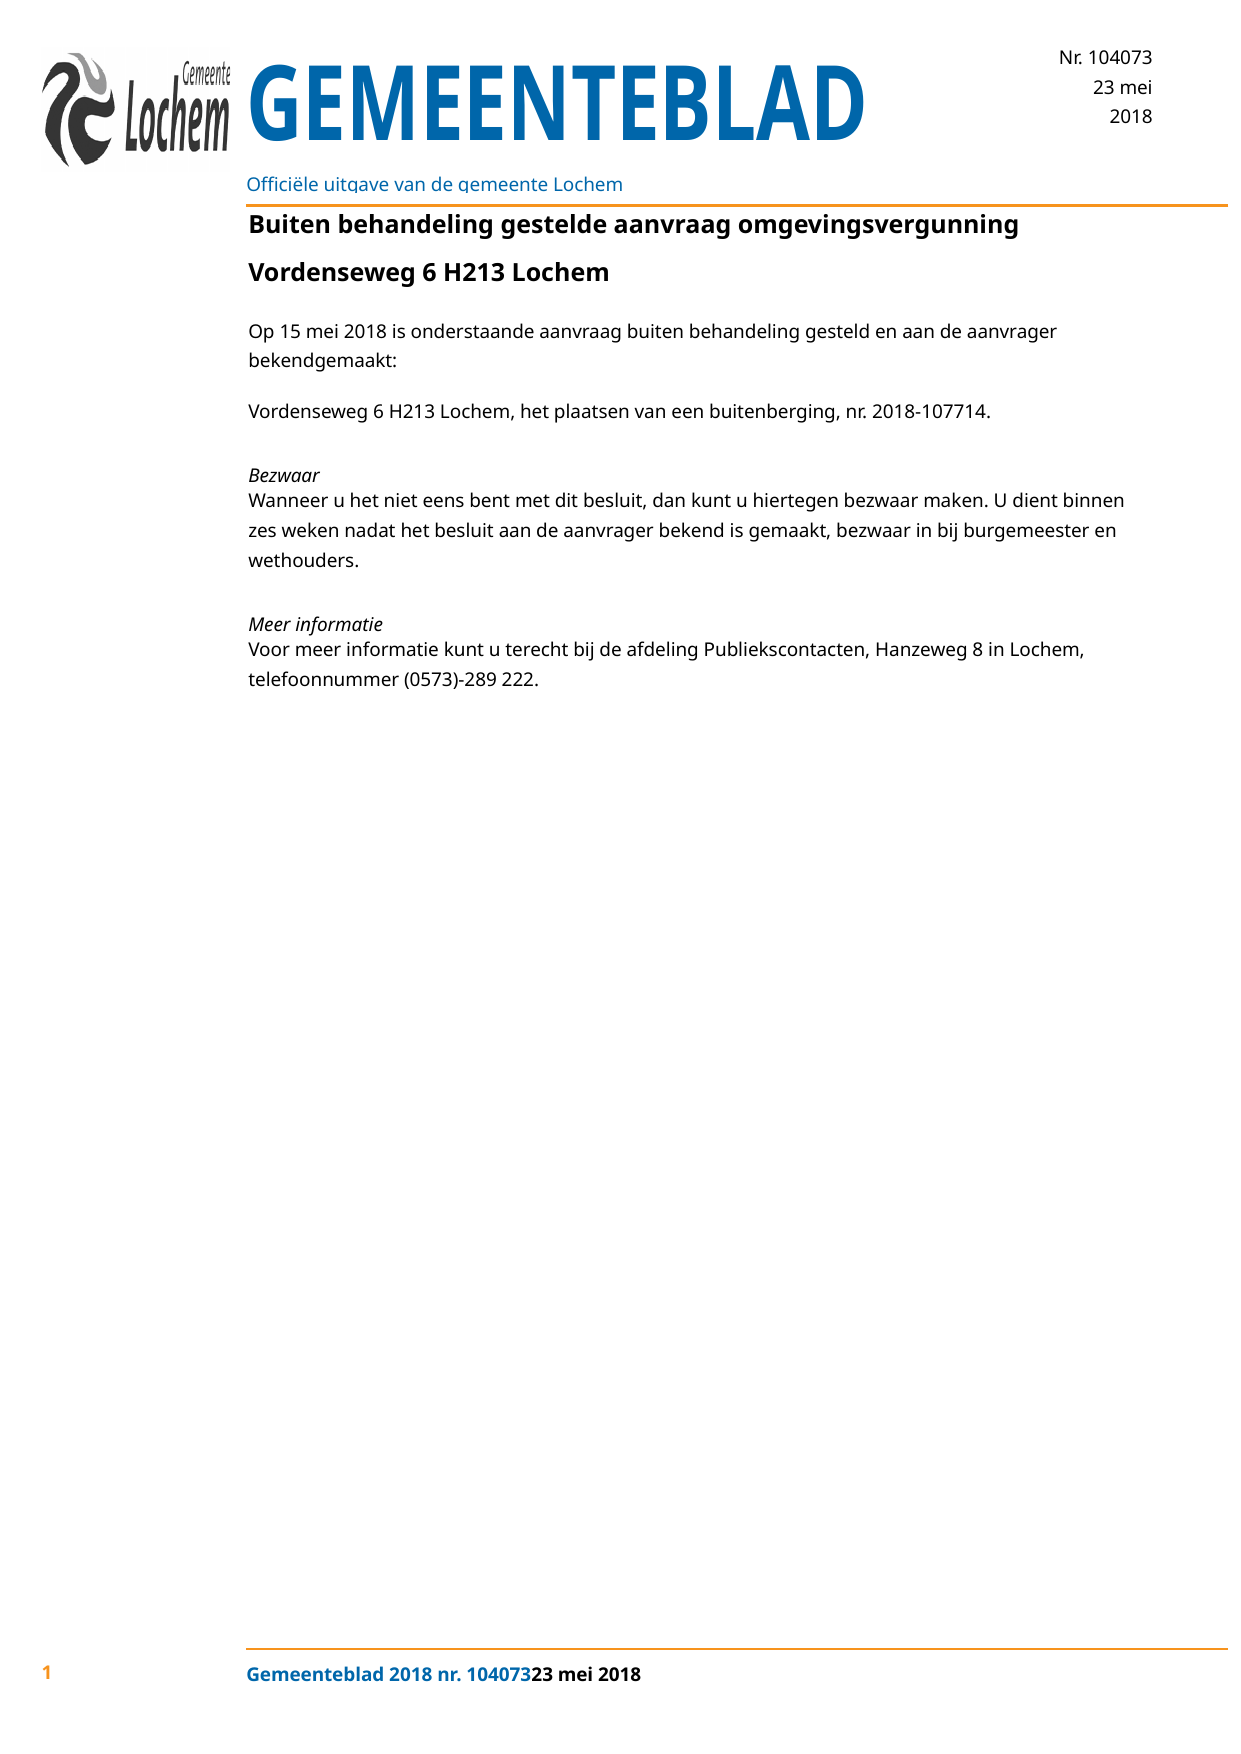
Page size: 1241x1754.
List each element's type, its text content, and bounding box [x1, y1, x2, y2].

text Voor meer informatie kunt u terecht bij de afdeling Publiekscontacten, Hanzeweg 8 in Lochem, telefoonnummer (0573)-289 222. [248, 636, 1152, 692]
text Bezwaar [248, 462, 1152, 488]
text Buiten behandeling gestelde aanvraag omgevingsvergunning Vordenseweg 6 H213 Lochem [248, 207, 1152, 288]
text Wanneer u het niet eens bent met dit besluit, dan kunt u hiertegen bezwaar maken. U dient binnen zes weken nadat het besluit aan de aanvrager bekend is gemaakt, bezwaar in bij burgemeester en wethouders. [248, 488, 1152, 572]
picture [41, 47, 231, 172]
text Op 15 mei 2018 is onderstaande aanvraag buiten behandeling gesteld en aan de aanvrager bekendgemaakt: [248, 318, 1152, 373]
text Meer informatie [248, 611, 1152, 636]
text Vordenseweg 6 H213 Lochem, het plaatsen van een buitenberging, nr. 2018-107714. [248, 398, 1152, 424]
